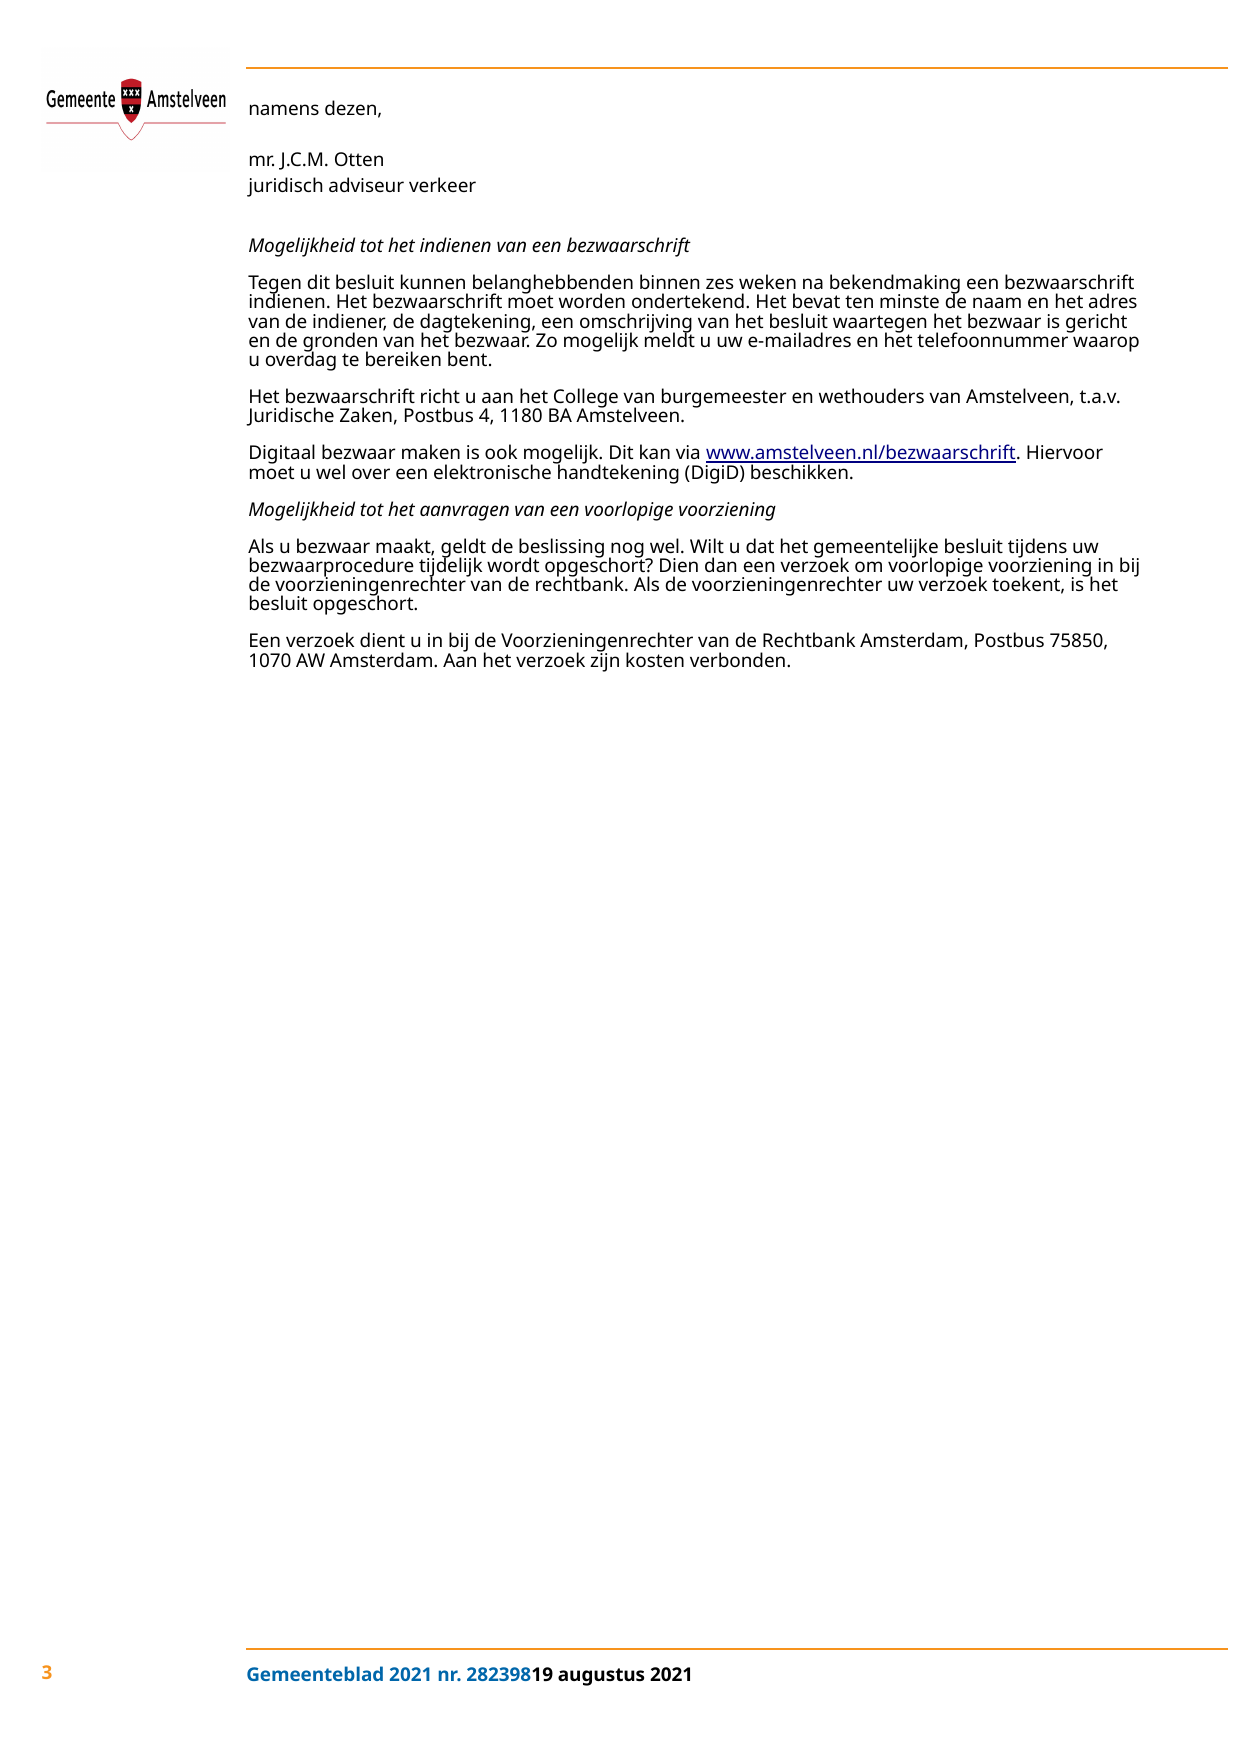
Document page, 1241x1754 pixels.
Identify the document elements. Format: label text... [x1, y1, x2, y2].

text mr. J.C.M. Otten [248, 146, 1152, 172]
text namens dezen, [248, 95, 1152, 121]
text Een verzoek dient u in bij de Voorzieningenrechter van de Rechtbank Amsterdam, Postbus 75850, 1070 AW Amsterdam. Aan het verzoek zijn kosten verbonden. [248, 632, 1152, 671]
text Als u bezwaar maakt, geldt de beslissing nog wel. Wilt u dat het gemeentelijke besluit tijdens uw bezwaarprocedure tijdelijk wordt opgeschort? Dien dan een verzoek om voorlopige voorziening in bij de voorzieningenrechter van de rechtbank. Als de voorzieningenrechter uw verzoek toekent, is het besluit opgeschort. [248, 538, 1152, 615]
text Mogelijkheid tot het aanvragen van een voorlopige voorziening [248, 501, 1152, 520]
text Digitaal bezwaar maken is ook mogelijk. Dit kan via www.amstelveen.nl/bezwaarschrift. Hiervoor moet u wel over een elektronische handtekening (DigiD) beschikken. [248, 444, 1152, 483]
text Het bezwaarschrift richt u aan het College van burgemeester en wethouders van Amstelveen, t.a.v. Juridische Zaken, Postbus 4, 1180 BA Amstelveen. [248, 388, 1152, 427]
text juridisch adviseur verkeer [248, 172, 1152, 198]
text Tegen dit besluit kunnen belanghebbenden binnen zes weken na bekendmaking een bezwaarschrift indienen. Het bezwaarschrift moet worden ondertekend. Het bevat ten minste de naam en het adres van de indiener, de dagtekening, een omschrijving van het besluit waartegen het bezwaar is gericht en de gronden van het bezwaar. Zo mogelijk meldt u uw e-mailadres en het telefoonnummer waarop u overdag te bereiken bent. [248, 274, 1152, 370]
picture [41, 47, 231, 172]
text Mogelijkheid tot het indienen van een bezwaarschrift [248, 237, 1152, 256]
